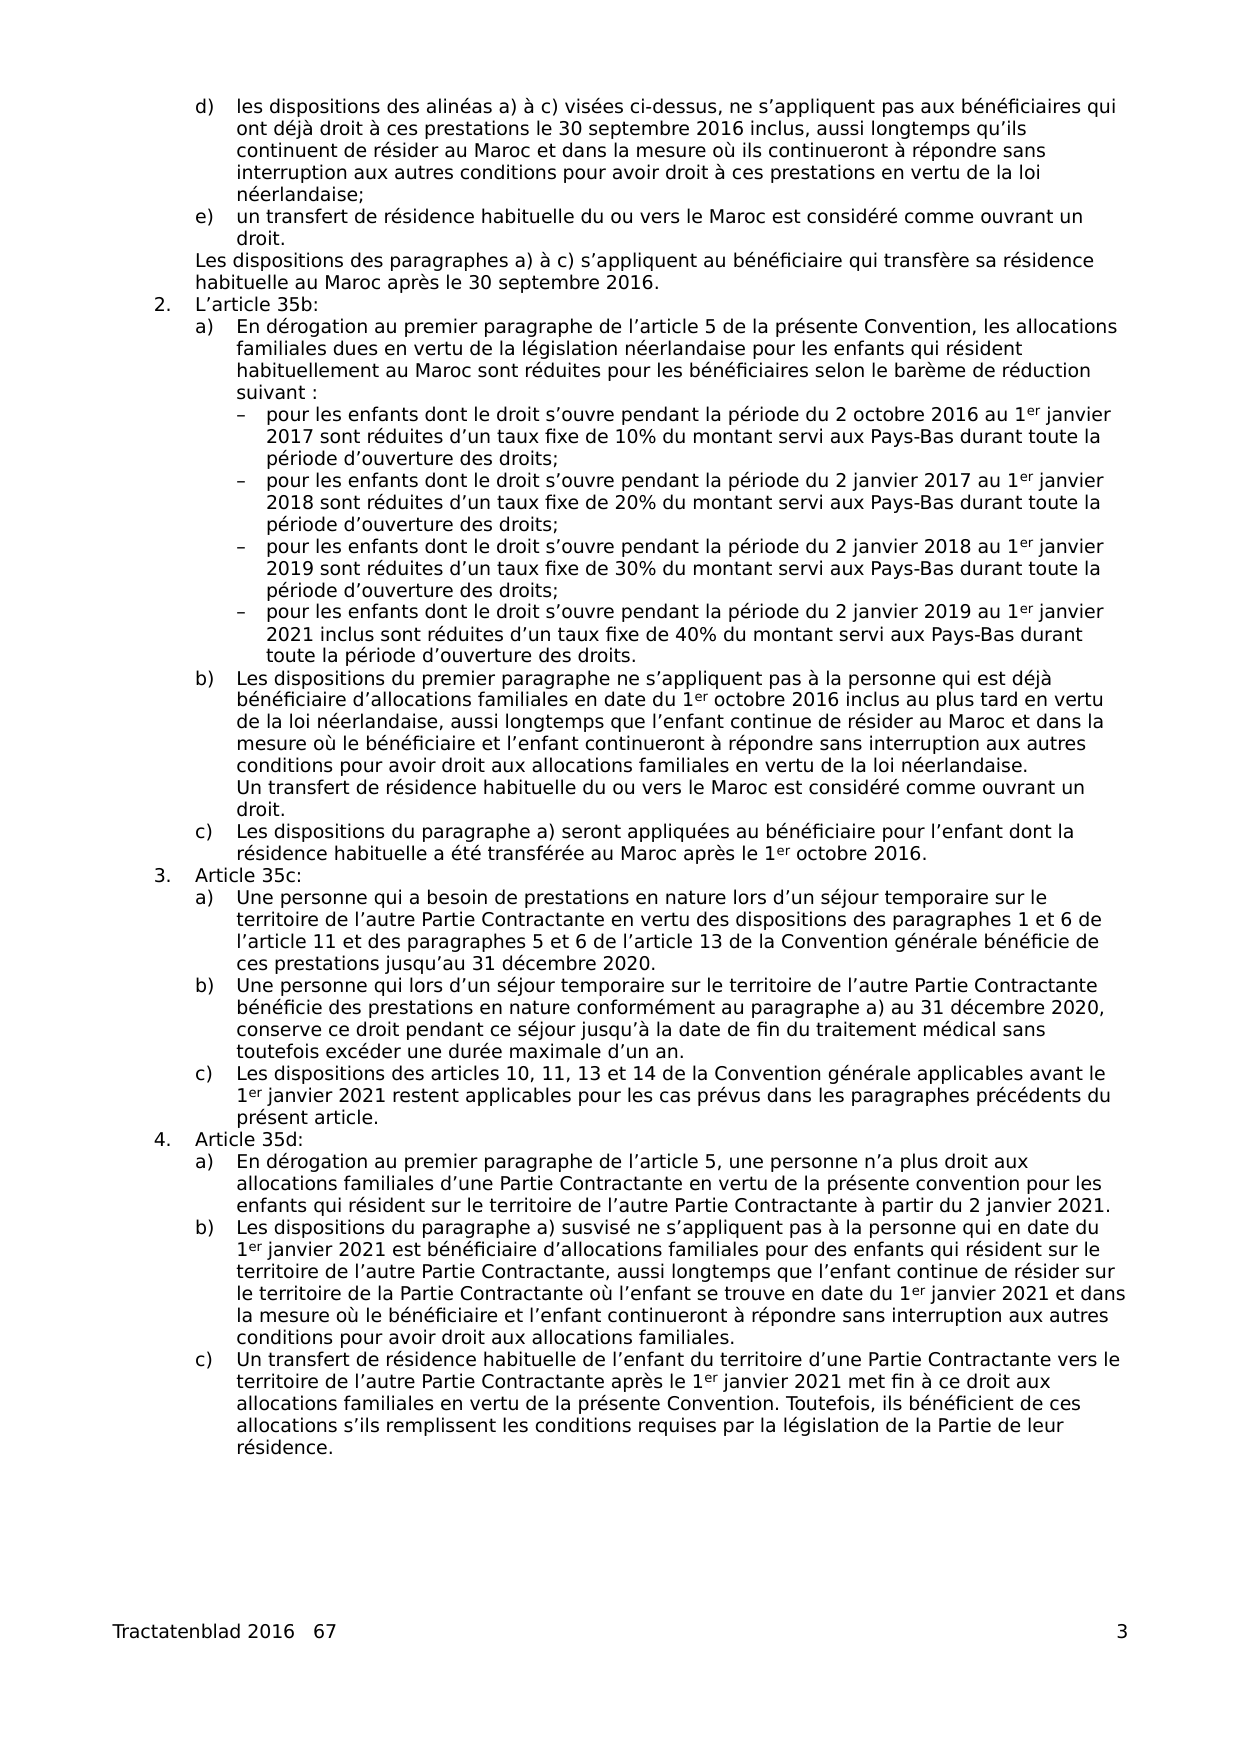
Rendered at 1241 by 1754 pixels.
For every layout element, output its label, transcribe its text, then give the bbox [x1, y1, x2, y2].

text d) les dispositions des alinéas a) à c) visées ci-dessus, ne s’appliquent pas aux bénéficiaires qui ont déjà droit à ces prestations le 30 septembre 2016 inclus, aussi longtemps qu’ils continuent de résider au Maroc et dans la mesure où ils continueront à répondre sans interruption aux autres conditions pour avoir droit à ces prestations en vertu de la loi néerlandaise; [195, 96, 1128, 206]
text Les dispositions des paragraphes a) à c) s’appliquent au bénéficiaire qui transfère sa résidence habituelle au Maroc après le 30 septembre 2016. [195, 250, 1128, 294]
text c) Les dispositions du paragraphe a) seront appliquées au bénéficiaire pour l’enfant dont la résidence habituelle a été transférée au Maroc après le 1er octobre 2016. [195, 821, 1128, 865]
text a) Une personne qui a besoin de prestations en nature lors d’un séjour temporaire sur le territoire de l’autre Partie Contractante en vertu des dispositions des paragraphes 1 et 6 de l’article 11 et des paragraphes 5 et 6 de l’article 13 de la Convention générale bénéficie de ces prestations jusqu’au 31 décembre 2020. [195, 887, 1128, 975]
text e) un transfert de résidence habituelle du ou vers le Maroc est considéré comme ouvrant un droit. [195, 206, 1128, 250]
text a) En dérogation au premier paragraphe de l’article 5, une personne n’a plus droit aux allocations familiales d’une Partie Contractante en vertu de la présente convention pour les enfants qui résident sur le territoire de l’autre Partie Contractante à partir du 2 janvier 2021. [195, 1151, 1128, 1217]
text 2. L’article 35b: [153, 294, 1128, 316]
text b) Les dispositions du paragraphe a) susvisé ne s’appliquent pas à la personne qui en date du 1er janvier 2021 est bénéficiaire d’allocations familiales pour des enfants qui résident sur le territoire de l’autre Partie Contractante, aussi longtemps que l’enfant continue de résider sur le territoire de la Partie Contractante où l’enfant se trouve en date du 1er janvier 2021 et dans la mesure où le bénéficiaire et l’enfant continueront à répondre sans interruption aux autres conditions pour avoir droit aux allocations familiales. [195, 1217, 1128, 1349]
text c) Un transfert de résidence habituelle de l’enfant du territoire d’une Partie Contractante vers le territoire de l’autre Partie Contractante après le 1er janvier 2021 met fin à ce droit aux allocations familiales en vertu de la présente Convention. Toutefois, ils bénéficient de ces allocations s’ils remplissent les conditions requises par la législation de la Partie de leur résidence. [195, 1349, 1128, 1459]
text – pour les enfants dont le droit s’ouvre pendant la période du 2 octobre 2016 au 1er janvier 2017 sont réduites d’un taux fixe de 10% du montant servi aux Pays-Bas durant toute la période d’ouverture des droits; [236, 404, 1128, 469]
text c) Les dispositions des articles 10, 11, 13 et 14 de la Convention générale applicables avant le 1er janvier 2021 restent applicables pour les cas prévus dans les paragraphes précédents du présent article. [195, 1063, 1128, 1129]
text a) En dérogation au premier paragraphe de l’article 5 de la présente Convention, les allocations familiales dues en vertu de la législation néerlandaise pour les enfants qui résident habituellement au Maroc sont réduites pour les bénéficiaires selon le barème de réduction suivant : [195, 316, 1128, 404]
text – pour les enfants dont le droit s’ouvre pendant la période du 2 janvier 2018 au 1er janvier 2019 sont réduites d’un taux fixe de 30% du montant servi aux Pays-Bas durant toute la période d’ouverture des droits; [236, 536, 1128, 601]
text 4. Article 35d: [153, 1129, 1128, 1151]
text b) Une personne qui lors d’un séjour temporaire sur le territoire de l’autre Partie Contractante bénéficie des prestations en nature conformément au paragraphe a) au 31 décembre 2020, conserve ce droit pendant ce séjour jusqu’à la date de fin du traitement médical sans toutefois excéder une durée maximale d’un an. [195, 975, 1128, 1063]
text Un transfert de résidence habituelle du ou vers le Maroc est considéré comme ouvrant un droit. [236, 777, 1128, 821]
text – pour les enfants dont le droit s’ouvre pendant la période du 2 janvier 2019 au 1er janvier 2021 inclus sont réduites d’un taux fixe de 40% du montant servi aux Pays-Bas durant toute la période d’ouverture des droits. [236, 601, 1128, 667]
text 3. Article 35c: [153, 865, 1128, 887]
text b) Les dispositions du premier paragraphe ne s’appliquent pas à la personne qui est déjà bénéficiaire d’allocations familiales en date du 1er octobre 2016 inclus au plus tard en vertu de la loi néerlandaise, aussi longtemps que l’enfant continue de résider au Maroc et dans la mesure où le bénéficiaire et l’enfant continueront à répondre sans interruption aux autres conditions pour avoir droit aux allocations familiales en vertu de la loi néerlandaise. [195, 667, 1128, 777]
text – pour les enfants dont le droit s’ouvre pendant la période du 2 janvier 2017 au 1er janvier 2018 sont réduites d’un taux fixe de 20% du montant servi aux Pays-Bas durant toute la période d’ouverture des droits; [236, 469, 1128, 536]
